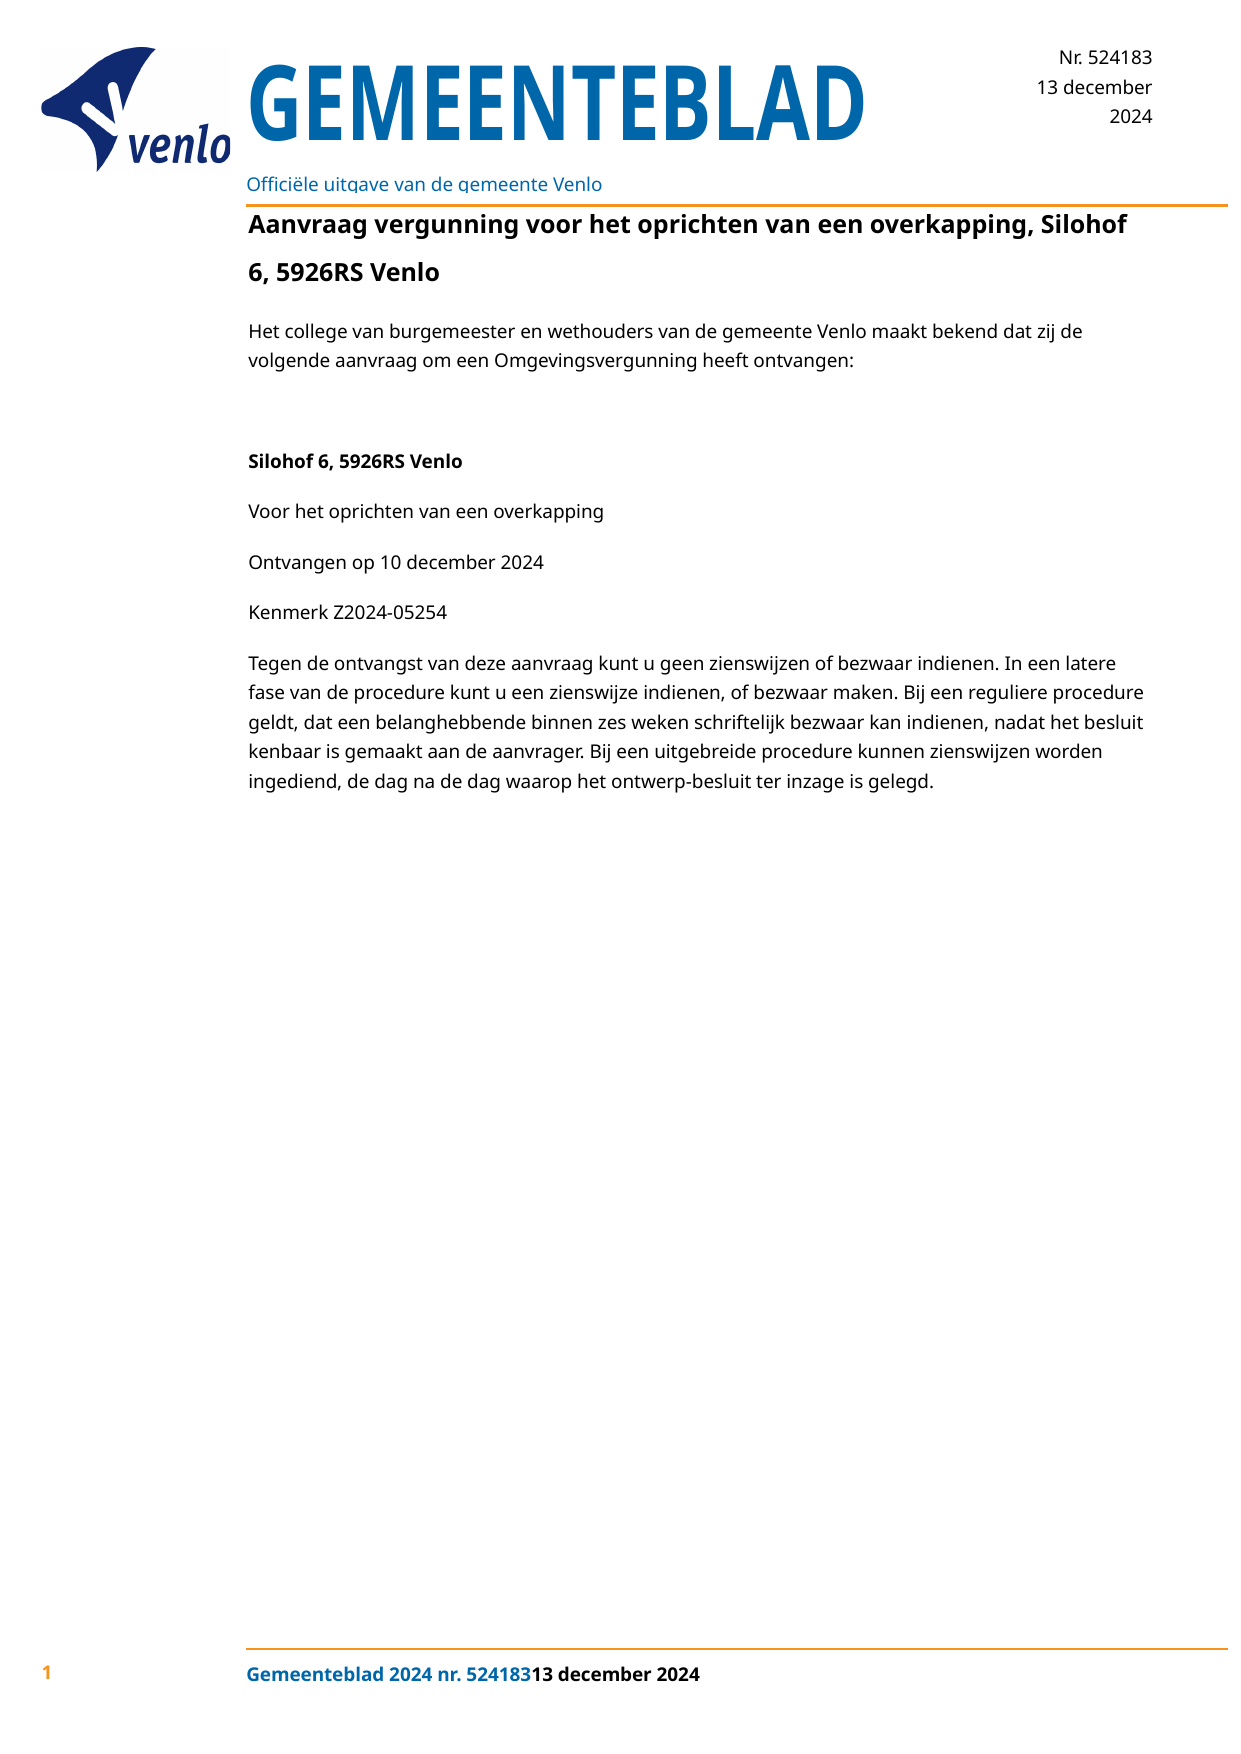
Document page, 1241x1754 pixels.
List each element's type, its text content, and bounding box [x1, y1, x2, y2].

text Het college van burgemeester en wethouders van de gemeente Venlo maakt bekend dat zij de volgende aanvraag om een Omgevingsvergunning heeft ontvangen: [248, 318, 1152, 373]
text Tegen de ontvangst van deze aanvraag kunt u geen zienswijzen of bezwaar indienen. In een latere fase van de procedure kunt u een zienswijze indienen, of bezwaar maken. Bij een reguliere procedure geldt, dat een belanghebbende binnen zes weken schriftelijk bezwaar kan indienen, nadat het besluit kenbaar is gemaakt aan de aanvrager. Bij een uitgebreide procedure kunnen zienswijzen worden ingediend, de dag na de dag waarop het ontwerp-besluit ter inzage is gelegd. [248, 650, 1152, 794]
text Ontvangen op 10 december 2024 [248, 549, 1152, 575]
picture [41, 47, 231, 172]
text Voor het oprichten van een overkapping [248, 499, 1152, 524]
text Aanvraag vergunning voor het oprichten van een overkapping, Silohof 6, 5926RS Venlo [248, 207, 1152, 288]
text Silohof 6, 5926RS Venlo [248, 448, 1152, 474]
text Kenmerk Z2024-05254 [248, 599, 1152, 625]
